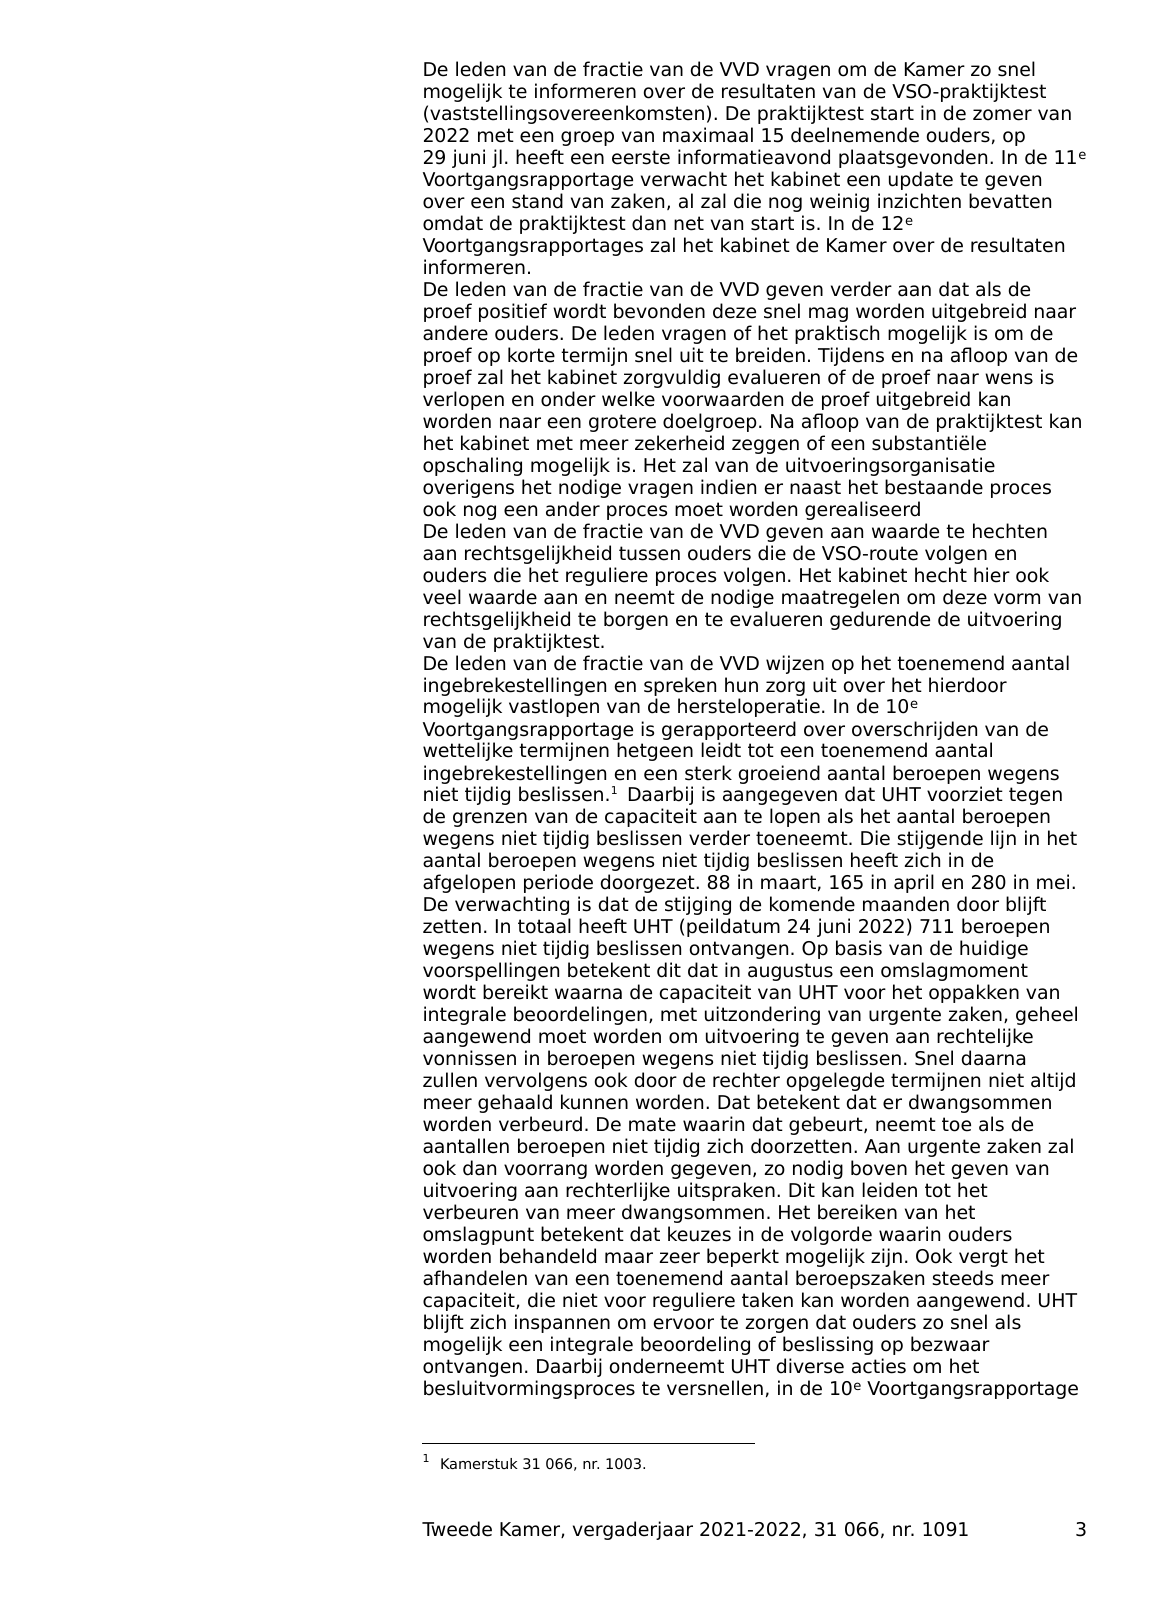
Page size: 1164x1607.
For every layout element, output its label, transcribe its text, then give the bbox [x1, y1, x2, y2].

text De leden van de fractie van de VVD wijzen op het toenemend aantal ingebrekestellingen en spreken hun zorg uit over het hierdoor mogelijk vastlopen van de hersteloperatie. In de 10e Voortgangsrapportage is gerapporteerd over overschrijden van de wettelijke termijnen hetgeen leidt tot een toenemend aantal ingebrekestellingen en een sterk groeiend aantal beroepen wegens niet tijdig beslissen. Daarbij is aangegeven dat UHT voorziet tegen de grenzen van de capaciteit aan te lopen als het aantal beroepen wegens niet tijdig beslissen verder toeneemt. Die stijgende lijn in het aantal beroepen wegens niet tijdig beslissen heeft zich in de afgelopen periode doorgezet. 88 in maart, 165 in april en 280 in mei. De verwachting is dat de stijging de komende maanden door blijft zetten. In totaal heeft UHT (peildatum 24 juni 2022) 711 beroepen wegens niet tijdig beslissen ontvangen. Op basis van de huidige voorspellingen betekent dit dat in augustus een omslagmoment wordt bereikt waarna de capaciteit van UHT voor het oppakken van integrale beoordelingen, met uitzondering van urgente zaken, geheel aangewend moet worden om uitvoering te geven aan rechtelijke vonnissen in beroepen wegens niet tijdig beslissen. Snel daarna zullen vervolgens ook door de rechter opgelegde termijnen niet altijd meer gehaald kunnen worden. Dat betekent dat er dwangsommen worden verbeurd. De mate waarin dat gebeurt, neemt toe als de aantallen beroepen niet tijdig zich doorzetten. Aan urgente zaken zal ook dan voorrang worden gegeven, zo nodig boven het geven van uitvoering aan rechterlijke uitspraken. Dit kan leiden tot het verbeuren van meer dwangsommen. Het bereiken van het omslagpunt betekent dat keuzes in de volgorde waarin ouders worden behandeld maar zeer beperkt mogelijk zijn. Ook vergt het afhandelen van een toenemend aantal beroepszaken steeds meer capaciteit, die niet voor reguliere taken kan worden aangewend. UHT blijft zich inspannen om ervoor te zorgen dat ouders zo snel als mogelijk een integrale beoordeling of beslissing op bezwaar ontvangen. Daarbij onderneemt UHT diverse acties om het besluitvormingsproces te versnellen, in de 10e Voortgangsrapportage [422, 652, 1087, 1400]
text De leden van de fractie van de VVD vragen om de Kamer zo snel mogelijk te informeren over de resultaten van de VSO-praktijktest (vaststellingsovereenkomsten). De praktijktest start in de zomer van 2022 met een groep van maximaal 15 deelnemende ouders, op 29 juni jl. heeft een eerste informatieavond plaatsgevonden. In de 11e Voortgangsrapportage verwacht het kabinet een update te geven over een stand van zaken, al zal die nog weinig inzichten bevatten omdat de praktijktest dan net van start is. In de 12e Voortgangsrapportages zal het kabinet de Kamer over de resultaten informeren. [422, 59, 1087, 279]
text De leden van de fractie van de VVD geven verder aan dat als de proef positief wordt bevonden deze snel mag worden uitgebreid naar andere ouders. De leden vragen of het praktisch mogelijk is om de proef op korte termijn snel uit te breiden. Tijdens en na afloop van de proef zal het kabinet zorgvuldig evalueren of de proef naar wens is verlopen en onder welke voorwaarden de proef uitgebreid kan worden naar een grotere doelgroep. Na afloop van de praktijktest kan het kabinet met meer zekerheid zeggen of een substantiële opschaling mogelijk is. Het zal van de uitvoeringsorganisatie overigens het nodige vragen indien er naast het bestaande proces ook nog een ander proces moet worden gerealiseerd [422, 279, 1087, 521]
text Kamerstuk 31 066, nr. 1003. [422, 1452, 1087, 1474]
text De leden van de fractie van de VVD geven aan waarde te hechten aan rechtsgelijkheid tussen ouders die de VSO-route volgen en ouders die het reguliere proces volgen. Het kabinet hecht hier ook veel waarde aan en neemt de nodige maatregelen om deze vorm van rechtsgelijkheid te borgen en te evalueren gedurende de uitvoering van de praktijktest. [422, 521, 1087, 652]
